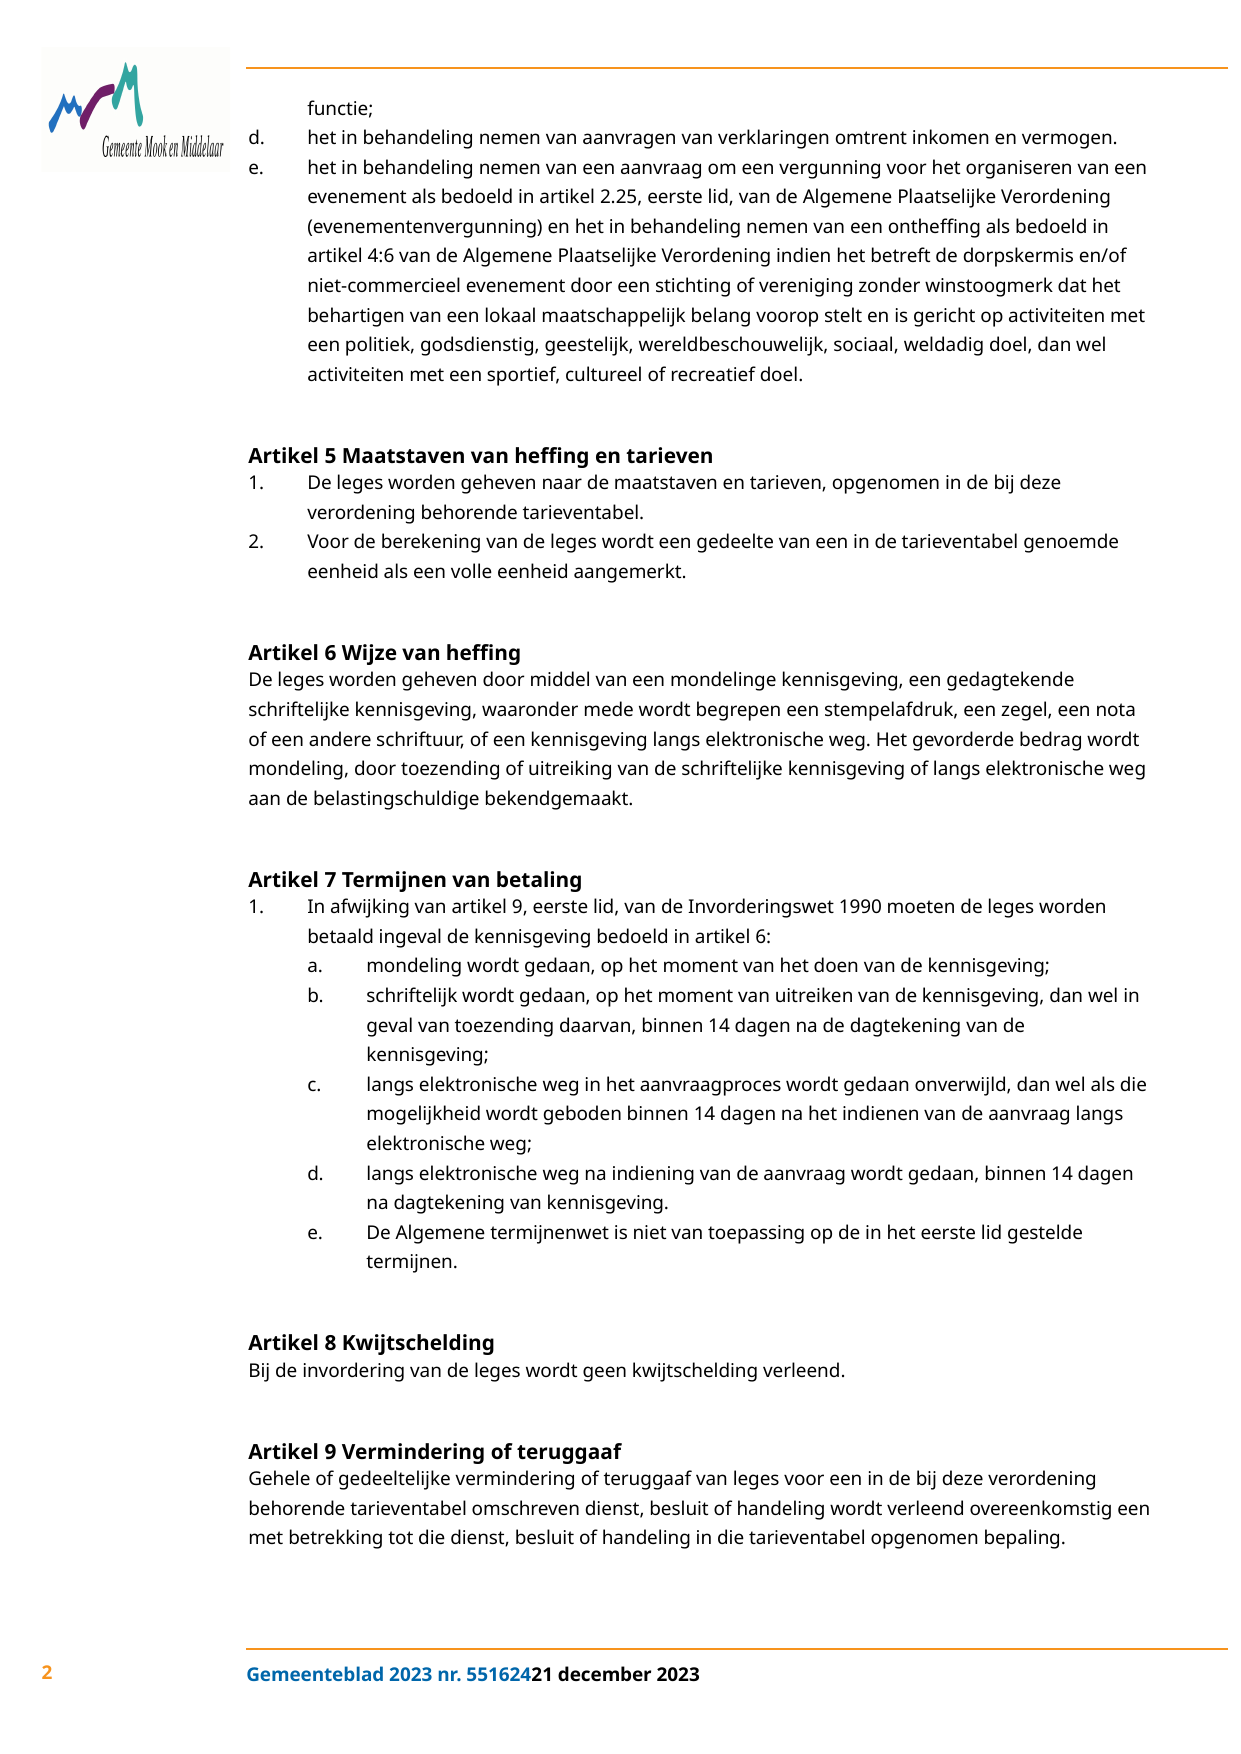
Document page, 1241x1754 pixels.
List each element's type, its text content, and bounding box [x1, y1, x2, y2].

list langs elektronische weg in het aanvraagproces wordt gedaan onverwijld, dan wel als die mogelijkheid wordt geboden binnen 14 dagen na het indienen van de aanvraag langs elektronische weg; [307, 1071, 1152, 1156]
list het in behandeling nemen van een aanvraag om een vergunning voor het organiseren van een evenement als bedoeld in artikel 2.25, eerste lid, van de Algemene Plaatselijke Verordening (evenementenvergunning) en het in behandeling nemen van een ontheffing als bedoeld in artikel 4:6 van de Algemene Plaatselijke Verordening indien het betreft de dorpskermis en/of niet-commercieel evenement door een stichting of vereniging zonder winstoogmerk dat het behartigen van een lokaal maatschappelijk belang voorop stelt en is gericht op activiteiten met een politiek, godsdienstig, geestelijk, wereldbeschouwelijk, sociaal, weldadig doel, dan wel activiteiten met een sportief, cultureel of recreatief doel. [248, 154, 1152, 387]
text Artikel 7 Termijnen van betaling [248, 865, 1152, 893]
list functie; [248, 95, 1152, 121]
picture [41, 47, 231, 172]
list Voor de berekening van de leges wordt een gedeelte van een in de tarieventabel genoemde eenheid als een volle eenheid aangemerkt. [248, 529, 1152, 584]
list mondeling wordt gedaan, op het moment van het doen van de kennisgeving; [307, 953, 1152, 978]
list De leges worden geheven naar de maatstaven en tarieven, opgenomen in de bij deze verordening behorende tarieventabel. [248, 469, 1152, 525]
list het in behandeling nemen van aanvragen van verklaringen omtrent inkomen en vermogen. [248, 124, 1152, 150]
text Artikel 9 Vermindering of teruggaaf [248, 1437, 1152, 1465]
list In afwijking van artikel 9, eerste lid, van de Invorderingswet 1990 moeten de leges worden betaald ingeval de kennisgeving bedoeld in artikel 6: [248, 893, 1152, 949]
text Artikel 8 Kwijtschelding [248, 1328, 1152, 1357]
list De Algemene termijnenwet is niet van toepassing op de in het eerste lid gestelde termijnen. [307, 1219, 1152, 1274]
text De leges worden geheven door middel van een mondelinge kennisgeving, een gedagtekende schriftelijke kennisgeving, waaronder mede wordt begrepen een stempelafdruk, een zegel, een nota of een andere schriftuur, of een kennisgeving langs elektronische weg. Het gevorderde bedrag wordt mondeling, door toezending of uitreiking van de schriftelijke kennisgeving of langs elektronische weg aan de belastingschuldige bekendgemaakt. [248, 667, 1152, 811]
text Artikel 6 Wijze van heffing [248, 638, 1152, 667]
text Artikel 5 Maatstaven van heffing en tarieven [248, 441, 1152, 469]
text Gehele of gedeeltelijke vermindering of teruggaaf van leges voor een in de bij deze verordening behorende tarieventabel omschreven dienst, besluit of handeling wordt verleend overeenkomstig een met betrekking tot die dienst, besluit of handeling in die tarieventabel opgenomen bepaling. [248, 1465, 1152, 1550]
text Bij de invordering van de leges wordt geen kwijtschelding verleend. [248, 1357, 1152, 1383]
list schriftelijk wordt gedaan, op het moment van uitreiken van de kennisgeving, dan wel in geval van toezending daarvan, binnen 14 dagen na de dagtekening van de kennisgeving; [307, 982, 1152, 1067]
list langs elektronische weg na indiening van de aanvraag wordt gedaan, binnen 14 dagen na dagtekening van kennisgeving. [307, 1160, 1152, 1215]
